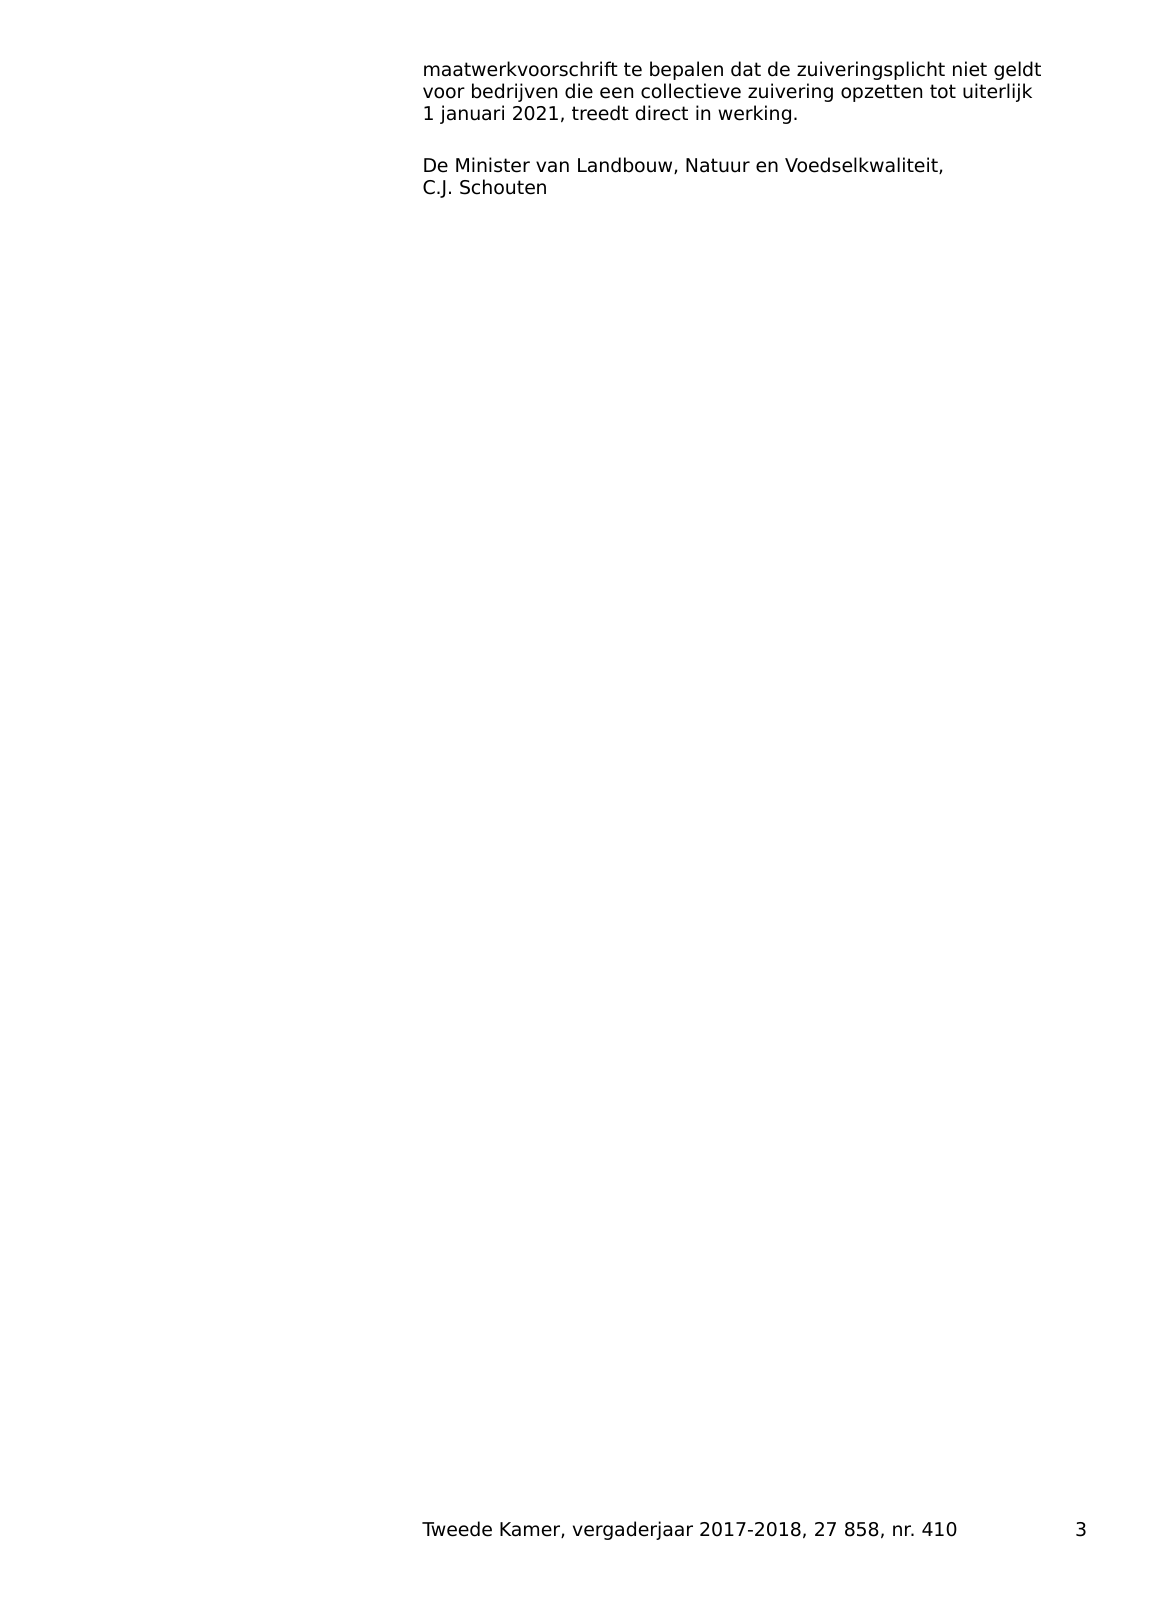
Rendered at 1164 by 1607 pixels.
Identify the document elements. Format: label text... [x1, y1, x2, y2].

text De Minister van Landbouw, Natuur en Voedselkwaliteit, C.J. Schouten [422, 155, 1087, 199]
text maatwerkvoorschrift te bepalen dat de zuiveringsplicht niet geldt voor bedrijven die een collectieve zuivering opzetten tot uiterlijk 1 januari 2021, treedt direct in werking. [422, 59, 1087, 125]
